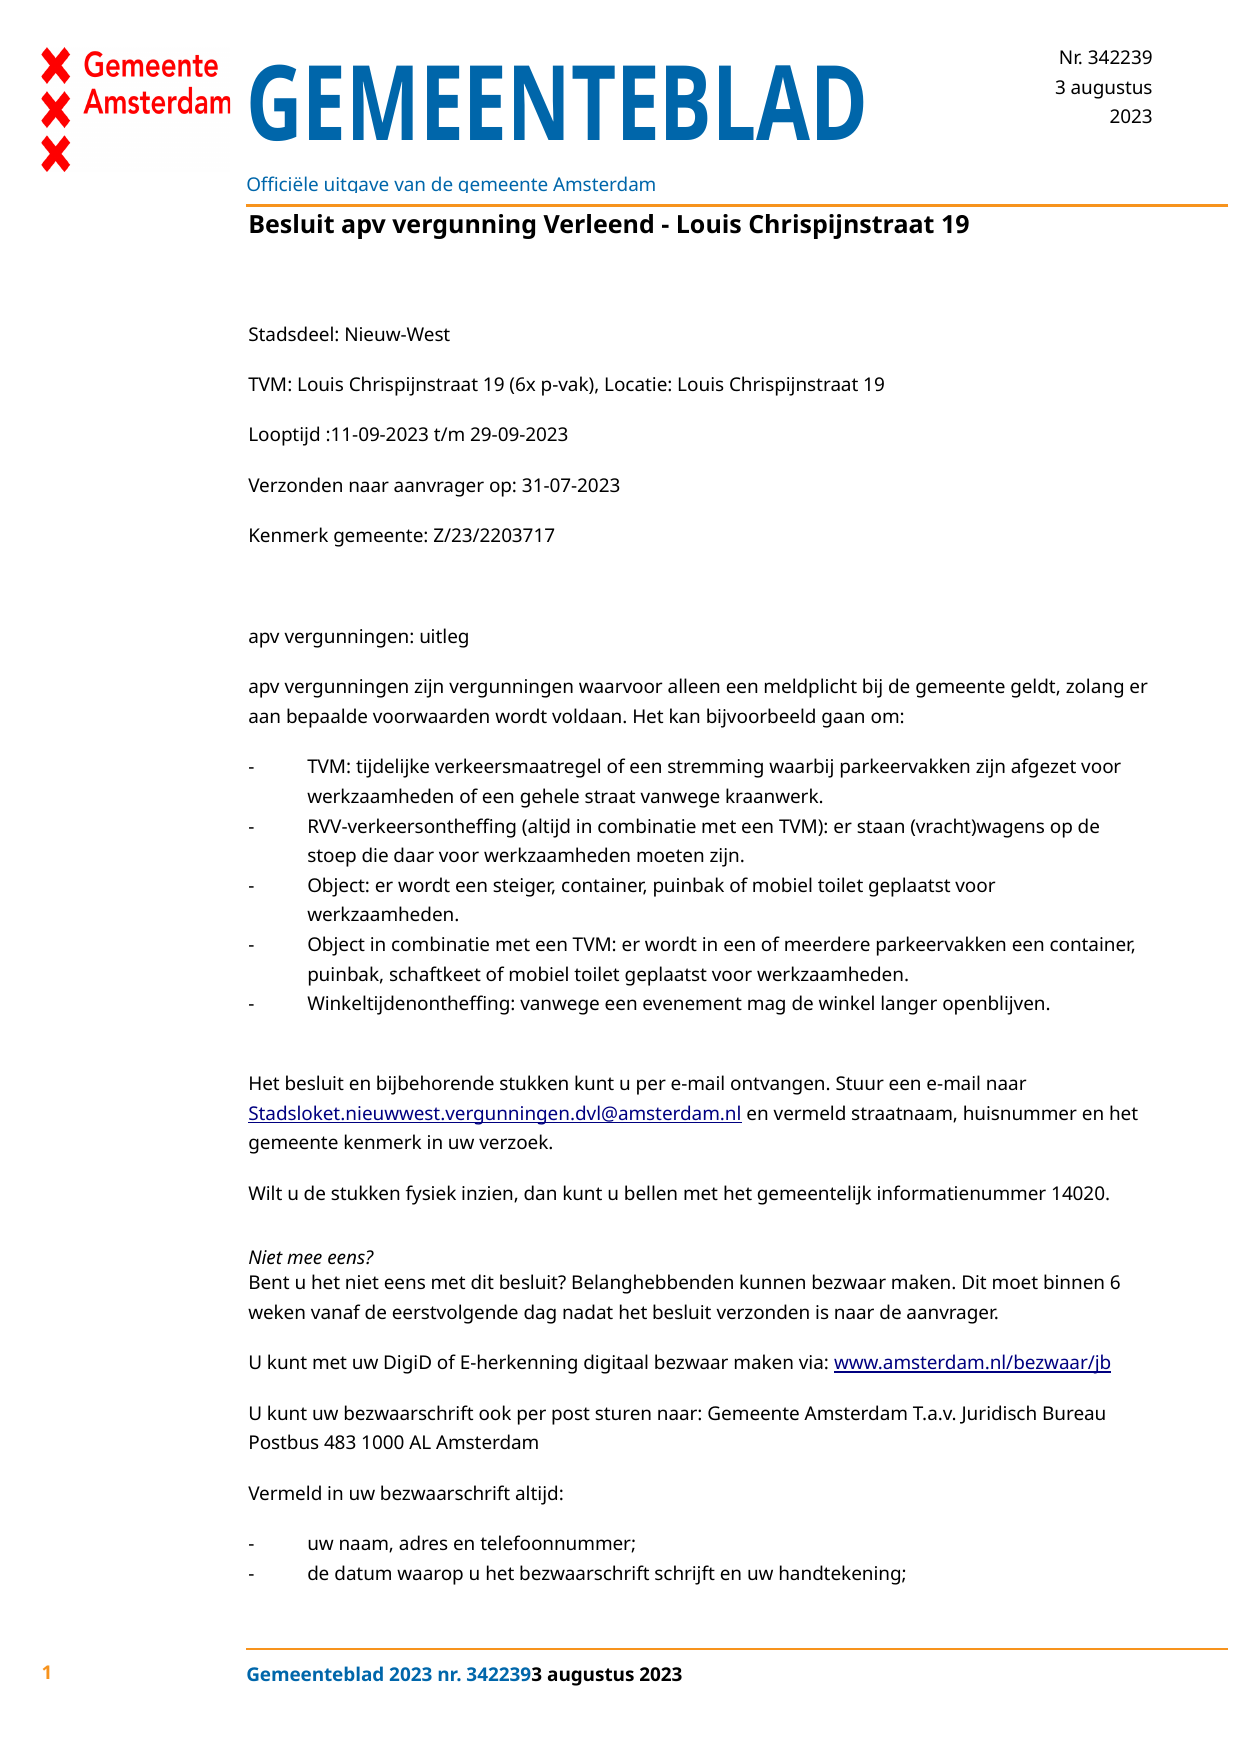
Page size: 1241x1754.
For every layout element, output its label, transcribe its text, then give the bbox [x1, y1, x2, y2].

text TVM: Louis Chrispijnstraat 19 (6x p-vak), Locatie: Louis Chrispijnstraat 19 [248, 371, 1152, 397]
list TVM: tijdelijke verkeersmaatregel of een stremming waarbij parkeervakken zijn afgezet voor werkzaamheden of een gehele straat vanwege kraanwerk. [248, 754, 1152, 809]
text Besluit apv vergunning Verleend - Louis Chrispijnstraat 19 [248, 207, 1152, 241]
text Wilt u de stukken fysiek inzien, dan kunt u bellen met het gemeentelijk informatienummer 14020. [248, 1180, 1152, 1206]
list de datum waarop u het bezwaarschrift schrijft en uw handtekening; [248, 1560, 1152, 1586]
list uw naam, adres en telefoonnummer; [248, 1530, 1152, 1556]
text Kenmerk gemeente: Z/23/2203717 [248, 522, 1152, 548]
picture [41, 47, 231, 172]
text Niet mee eens? [248, 1244, 1152, 1269]
list RVV-verkeersontheffing (altijd in combinatie met een TVM): er staan (vracht)wagens op de stoep die daar voor werkzaamheden moeten zijn. [248, 813, 1152, 868]
text apv vergunningen: uitleg [248, 623, 1152, 649]
list Object: er wordt een steiger, container, puinbak of mobiel toilet geplaatst voor werkzaamheden. [248, 872, 1152, 927]
list Winkeltijdenontheffing: vanwege een evenement mag de winkel langer openblijven. [248, 990, 1152, 1016]
text Stadsdeel: Nieuw-West [248, 321, 1152, 346]
text Vermeld in uw bezwaarschrift altijd: [248, 1480, 1152, 1506]
text Verzonden naar aanvrager op: 31-07-2023 [248, 472, 1152, 498]
text Het besluit en bijbehorende stukken kunt u per e-mail ontvangen. Stuur een e-mail naar Stadsloket.nieuwwest.vergunningen.dvl@amsterdam.nl en vermeld straatnaam, huisnummer en het gemeente kenmerk in uw verzoek. [248, 1070, 1152, 1155]
text U kunt met uw DigiD of E-herkenning digitaal bezwaar maken via: www.amsterdam.nl/bezwaar/jb [248, 1349, 1152, 1375]
text apv vergunningen zijn vergunningen waarvoor alleen een meldplicht bij de gemeente geldt, zolang er aan bepaalde voorwaarden wordt voldaan. Het kan bijvoorbeeld gaan om: [248, 674, 1152, 729]
list Object in combinatie met een TVM: er wordt in een of meerdere parkeervakken een container, puinbak, schaftkeet of mobiel toilet geplaatst voor werkzaamheden. [248, 931, 1152, 986]
text Looptijd :11-09-2023 t/m 29-09-2023 [248, 422, 1152, 447]
text U kunt uw bezwaarschrift ook per post sturen naar: Gemeente Amsterdam T.a.v. Juridisch Bureau Postbus 483 1000 AL Amsterdam [248, 1400, 1152, 1455]
text Bent u het niet eens met dit besluit? Belanghebbenden kunnen bezwaar maken. Dit moet binnen 6 weken vanaf de eerstvolgende dag nadat het besluit verzonden is naar de aanvrager. [248, 1269, 1152, 1325]
